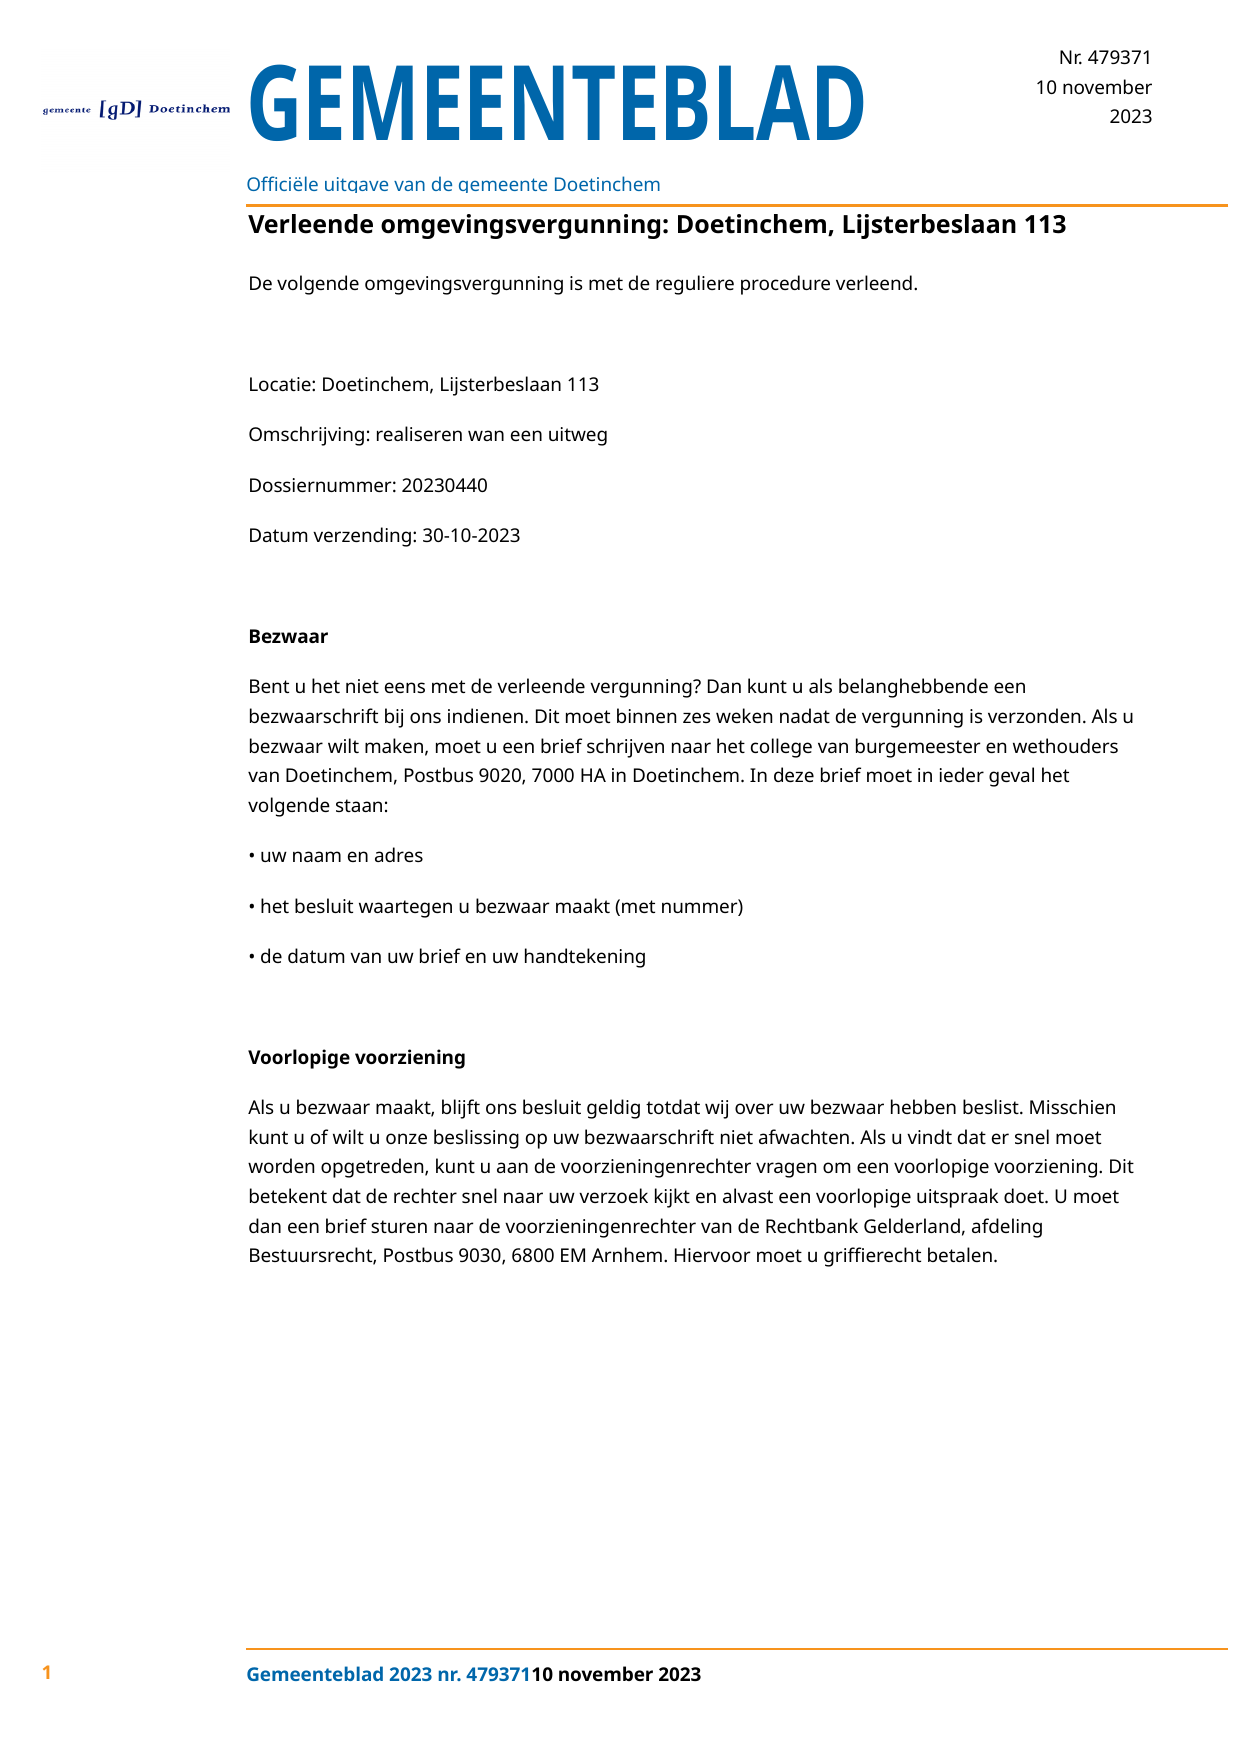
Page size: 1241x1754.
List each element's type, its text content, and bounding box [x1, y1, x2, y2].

text Omschrijving: realiseren wan een uitweg [248, 422, 1152, 447]
text Dossiernummer: 20230440 [248, 472, 1152, 498]
text Datum verzending: 30-10-2023 [248, 522, 1152, 548]
text • uw naam en adres [248, 842, 1152, 868]
text Locatie: Doetinchem, Lijsterbeslaan 113 [248, 371, 1152, 397]
text De volgende omgevingsvergunning is met de reguliere procedure verleend. [248, 270, 1152, 296]
picture [41, 47, 231, 172]
text • het besluit waartegen u bezwaar maakt (met nummer) [248, 893, 1152, 918]
text Voorlopige voorziening [248, 1044, 1152, 1070]
text Verleende omgevingsvergunning: Doetinchem, Lijsterbeslaan 113 [248, 207, 1152, 241]
text Als u bezwaar maakt, blijft ons besluit geldig totdat wij over uw bezwaar hebben beslist. Misschien kunt u of wilt u onze beslissing op uw bezwaarschrift niet afwachten. Als u vindt dat er snel moet worden opgetreden, kunt u aan de voorzieningenrechter vragen om een voorlopige voorziening. Dit betekent dat de rechter snel naar uw verzoek kijkt en alvast een voorlopige uitspraak doet. U moet dan een brief sturen naar de voorzieningenrechter van de Rechtbank Gelderland, afdeling Bestuursrecht, Postbus 9030, 6800 EM Arnhem. Hiervoor moet u griffierecht betalen. [248, 1094, 1152, 1268]
text Bent u het niet eens met de verleende vergunning? Dan kunt u als belanghebbende een bezwaarschrift bij ons indienen. Dit moet binnen zes weken nadat de vergunning is verzonden. Als u bezwaar wilt maken, moet u een brief schrijven naar het college van burgemeester en wethouders van Doetinchem, Postbus 9020, 7000 HA in Doetinchem. In deze brief moet in ieder geval het volgende staan: [248, 674, 1152, 818]
text • de datum van uw brief en uw handtekening [248, 943, 1152, 969]
text Bezwaar [248, 623, 1152, 649]
